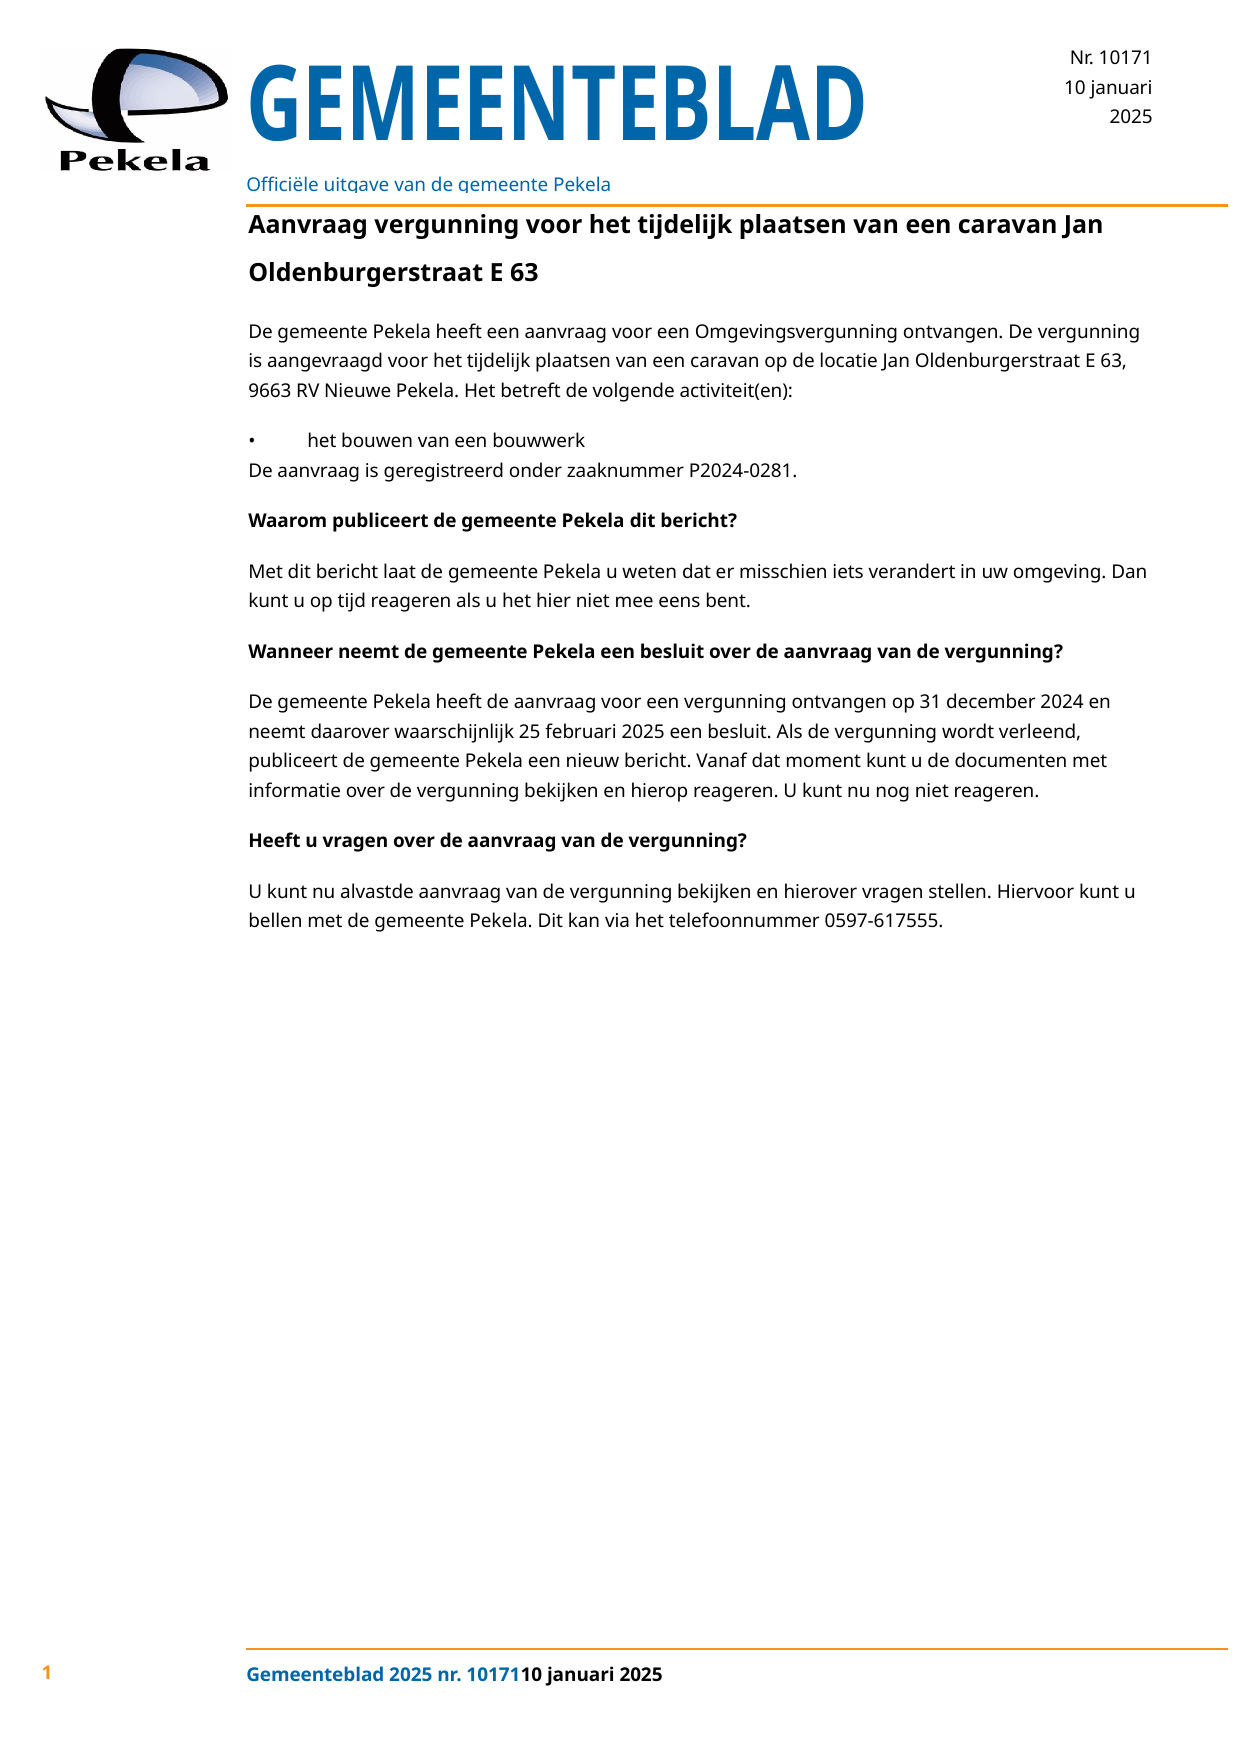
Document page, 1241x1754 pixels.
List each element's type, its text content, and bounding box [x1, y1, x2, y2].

text Aanvraag vergunning voor het tijdelijk plaatsen van een caravan Jan Oldenburgerstraat E 63 [248, 207, 1152, 288]
text Met dit bericht laat de gemeente Pekela u weten dat er misschien iets verandert in uw omgeving. Dan kunt u op tijd reageren als u het hier niet mee eens bent. [248, 558, 1152, 613]
picture [41, 47, 231, 172]
text Wanneer neemt de gemeente Pekela een besluit over de aanvraag van de vergunning? [248, 638, 1152, 664]
text De gemeente Pekela heeft de aanvraag voor een vergunning ontvangen op 31 december 2024 en neemt daarover waarschijnlijk 25 februari 2025 een besluit. Als de vergunning wordt verleend, publiceert de gemeente Pekela een nieuw bericht. Vanaf dat moment kunt u de documenten met informatie over de vergunning bekijken en hierop reageren. U kunt nu nog niet reageren. [248, 688, 1152, 803]
text Waarom publiceert de gemeente Pekela dit bericht? [248, 507, 1152, 533]
text Heeft u vragen over de aanvraag van de vergunning? [248, 827, 1152, 853]
text De aanvraag is geregistreerd onder zaaknummer P2024-0281. [248, 457, 1152, 483]
list het bouwen van een bouwwerk [248, 427, 1152, 453]
text U kunt nu alvastde aanvraag van de vergunning bekijken en hierover vragen stellen. Hiervoor kunt u bellen met de gemeente Pekela. Dit kan via het telefoonnummer 0597-617555. [248, 878, 1152, 933]
text De gemeente Pekela heeft een aanvraag voor een Omgevingsvergunning ontvangen. De vergunning is aangevraagd voor het tijdelijk plaatsen van een caravan op de locatie Jan Oldenburgerstraat E 63, 9663 RV Nieuwe Pekela. Het betreft de volgende activiteit(en): [248, 318, 1152, 403]
